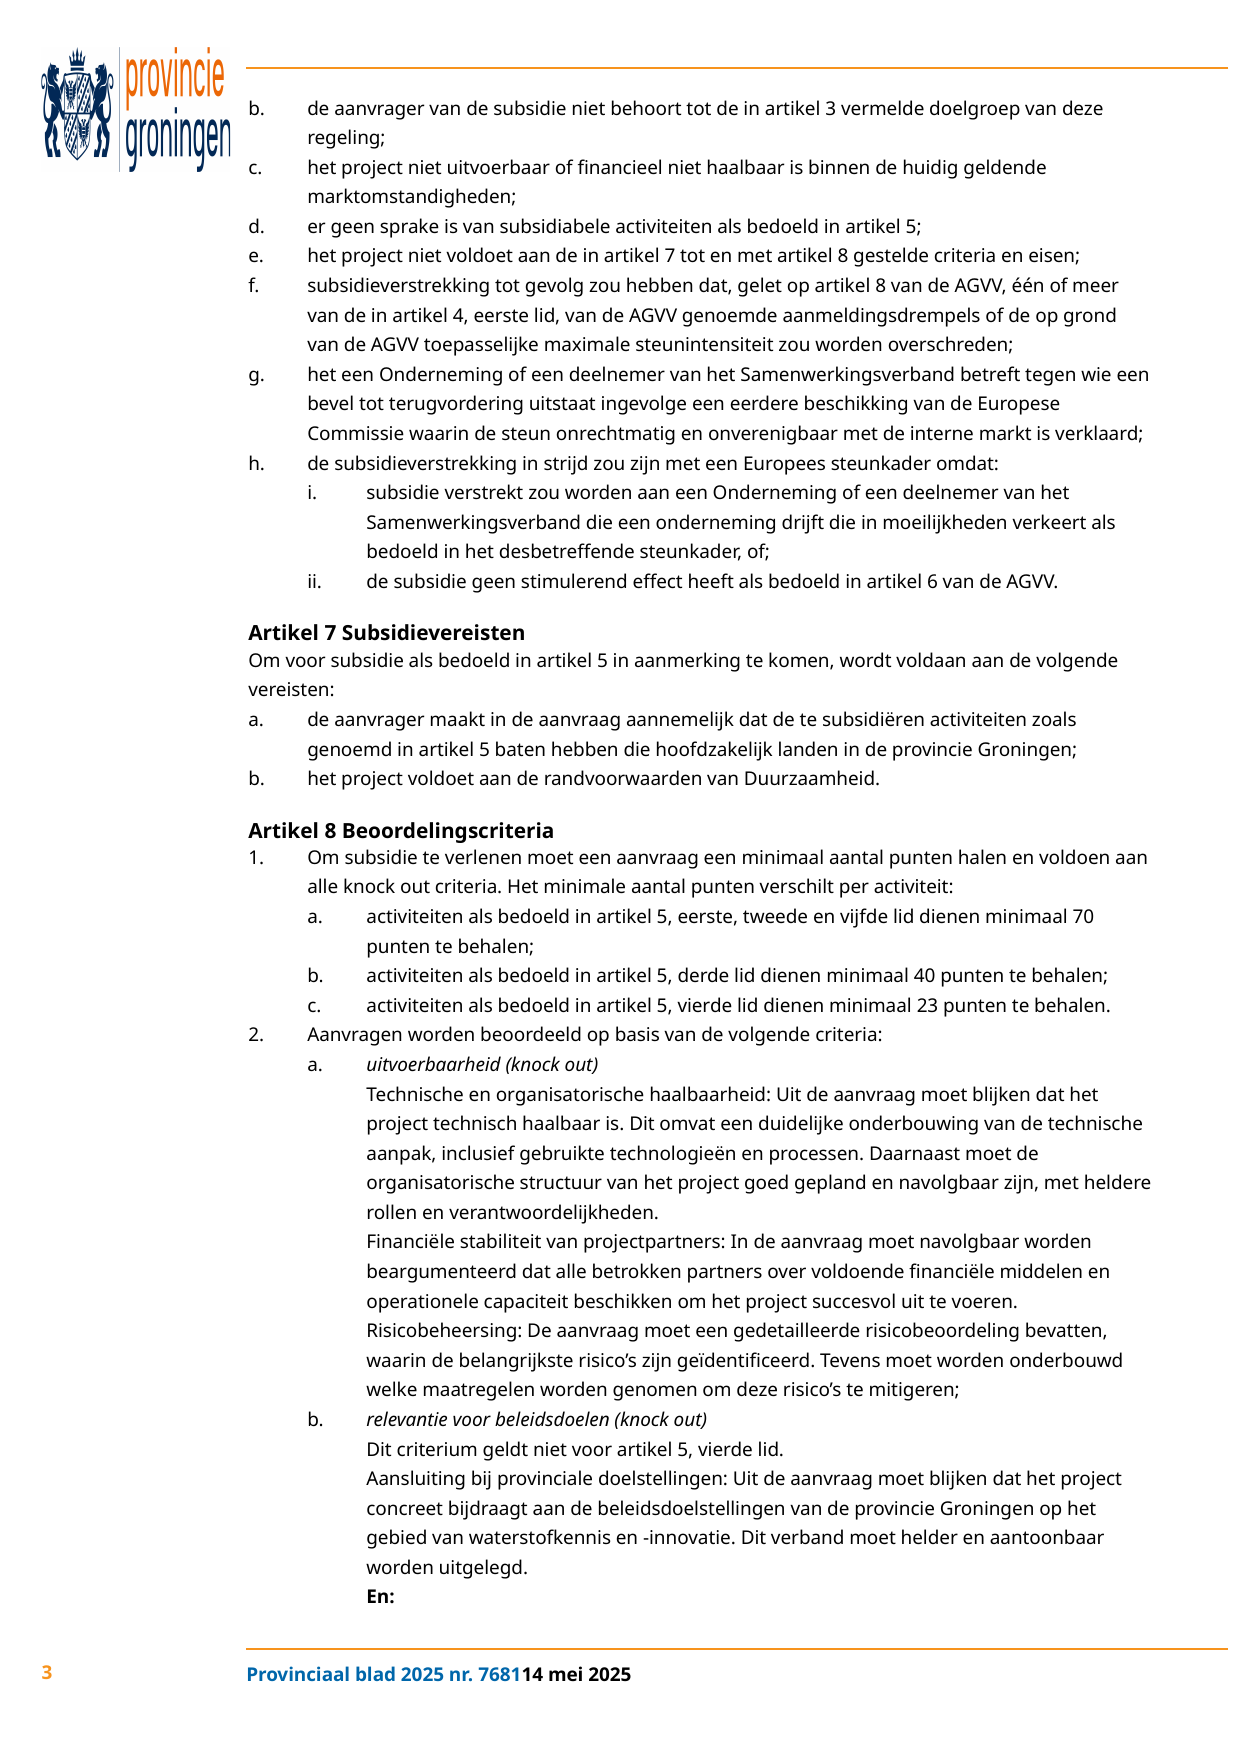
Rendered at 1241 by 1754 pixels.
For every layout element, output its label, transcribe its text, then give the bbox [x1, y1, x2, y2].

list het project voldoet aan de randvoorwaarden van Duurzaamheid. [248, 765, 1152, 791]
list het project niet voldoet aan de in artikel 7 tot en met artikel 8 gestelde criteria en eisen; [248, 243, 1152, 268]
list de subsidie geen stimulerend effect heeft als bedoeld in artikel 6 van de AGVV. [307, 568, 1152, 594]
list de aanvrager maakt in de aanvraag aannemelijk dat de te subsidiëren activiteiten zoals genoemd in artikel 5 baten hebben die hoofdzakelijk landen in de provincie Groningen; [248, 706, 1152, 761]
text Artikel 8 Beoordelingscriteria [248, 816, 1152, 844]
list Financiële stabiliteit van projectpartners: In de aanvraag moet navolgbaar worden beargumenteerd dat alle betrokken partners over voldoende financiële middelen en operationele capaciteit beschikken om het project succesvol uit te voeren. [307, 1229, 1152, 1314]
list relevantie voor beleidsdoelen (knock out) [307, 1406, 1152, 1432]
list Aanvragen worden beoordeeld op basis van de volgende criteria: [248, 1022, 1152, 1047]
text Om voor subsidie als bedoeld in artikel 5 in aanmerking te komen, wordt voldaan aan de volgende vereisten: [248, 647, 1152, 702]
list er geen sprake is van subsidiabele activiteiten als bedoeld in artikel 5; [248, 213, 1152, 239]
text Artikel 7 Subsidievereisten [248, 618, 1152, 647]
list subsidie verstrekt zou worden aan een Onderneming of een deelnemer van het Samenwerkingsverband die een onderneming drijft die in moeilijkheden verkeert als bedoeld in het desbetreffende steunkader, of; [307, 479, 1152, 564]
list het project niet uitvoerbaar of financieel niet haalbaar is binnen de huidig geldende marktomstandigheden; [248, 154, 1152, 209]
list activiteiten als bedoeld in artikel 5, derde lid dienen minimaal 40 punten te behalen; [307, 962, 1152, 988]
list het een Onderneming of een deelnemer van het Samenwerkingsverband betreft tegen wie een bevel tot terugvordering uitstaat ingevolge een eerdere beschikking van de Europese Commissie waarin de steun onrechtmatig en onverenigbaar met de interne markt is verklaard; [248, 361, 1152, 446]
list de subsidieverstrekking in strijd zou zijn met een Europees steunkader omdat: [248, 450, 1152, 476]
list Om subsidie te verlenen moet een aanvraag een minimaal aantal punten halen en voldoen aan alle knock out criteria. Het minimale aantal punten verschilt per activiteit: [248, 844, 1152, 899]
list de aanvrager van de subsidie niet behoort tot de in artikel 3 vermelde doelgroep van deze regeling; [248, 95, 1152, 150]
list uitvoerbaarheid (knock out) [307, 1051, 1152, 1077]
list En: [307, 1584, 1152, 1609]
picture [41, 47, 231, 172]
list Aansluiting bij provinciale doelstellingen: Uit de aanvraag moet blijken dat het project concreet bijdraagt aan de beleidsdoelstellingen van de provincie Groningen op het gebied van waterstofkennis en -innovatie. Dit verband moet helder en aantoonbaar worden uitgelegd. [307, 1465, 1152, 1580]
list activiteiten als bedoeld in artikel 5, vierde lid dienen minimaal 23 punten te behalen. [307, 992, 1152, 1018]
list activiteiten als bedoeld in artikel 5, eerste, tweede en vijfde lid dienen minimaal 70 punten te behalen; [307, 903, 1152, 959]
list Risicobeheersing: De aanvraag moet een gedetailleerde risicobeoordeling bevatten, waarin de belangrijkste risico’s zijn geïdentificeerd. Tevens moet worden onderbouwd welke maatregelen worden genomen om deze risico’s te mitigeren; [307, 1317, 1152, 1402]
list Technische en organisatorische haalbaarheid: Uit de aanvraag moet blijken dat het project technisch haalbaar is. Dit omvat een duidelijke onderbouwing van de technische aanpak, inclusief gebruikte technologieën en processen. Daarnaast moet de organisatorische structuur van het project goed gepland en navolgbaar zijn, met heldere rollen en verantwoordelijkheden. [307, 1081, 1152, 1225]
list subsidieverstrekking tot gevolg zou hebben dat, gelet op artikel 8 van de AGVV, één of meer van de in artikel 4, eerste lid, van de AGVV genoemde aanmeldingsdrempels of de op grond van de AGVV toepasselijke maximale steunintensiteit zou worden overschreden; [248, 272, 1152, 357]
list Dit criterium geldt niet voor artikel 5, vierde lid. [307, 1436, 1152, 1462]
